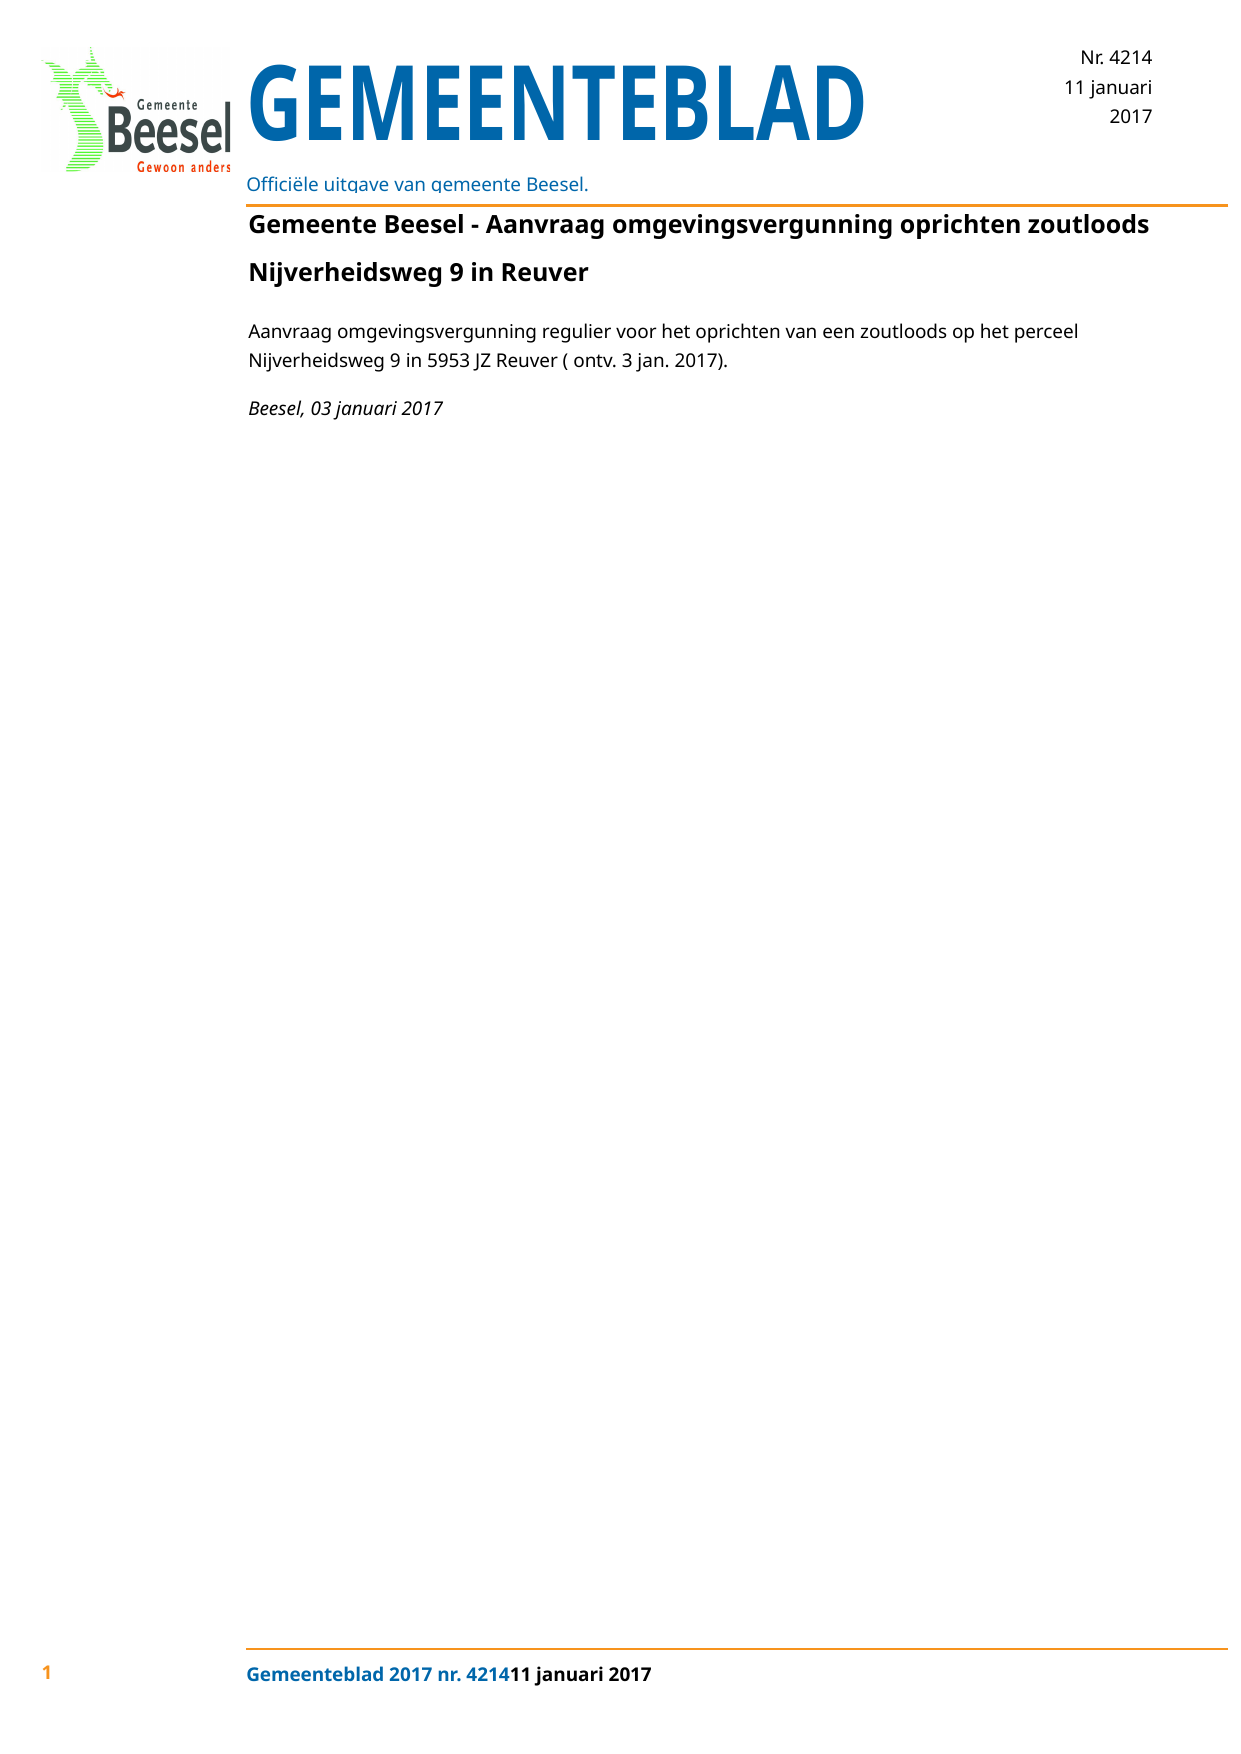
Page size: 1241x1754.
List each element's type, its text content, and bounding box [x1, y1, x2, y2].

text Gemeente Beesel - Aanvraag omgevingsvergunning oprichten zoutloods Nijverheidsweg 9 in Reuver [248, 207, 1152, 288]
text Aanvraag omgevingsvergunning regulier voor het oprichten van een zoutloods op het perceel Nijverheidsweg 9 in 5953 JZ Reuver ( ontv. 3 jan. 2017). [248, 318, 1152, 373]
text Beesel, 03 januari 2017 [248, 395, 1152, 421]
picture [41, 47, 231, 172]
